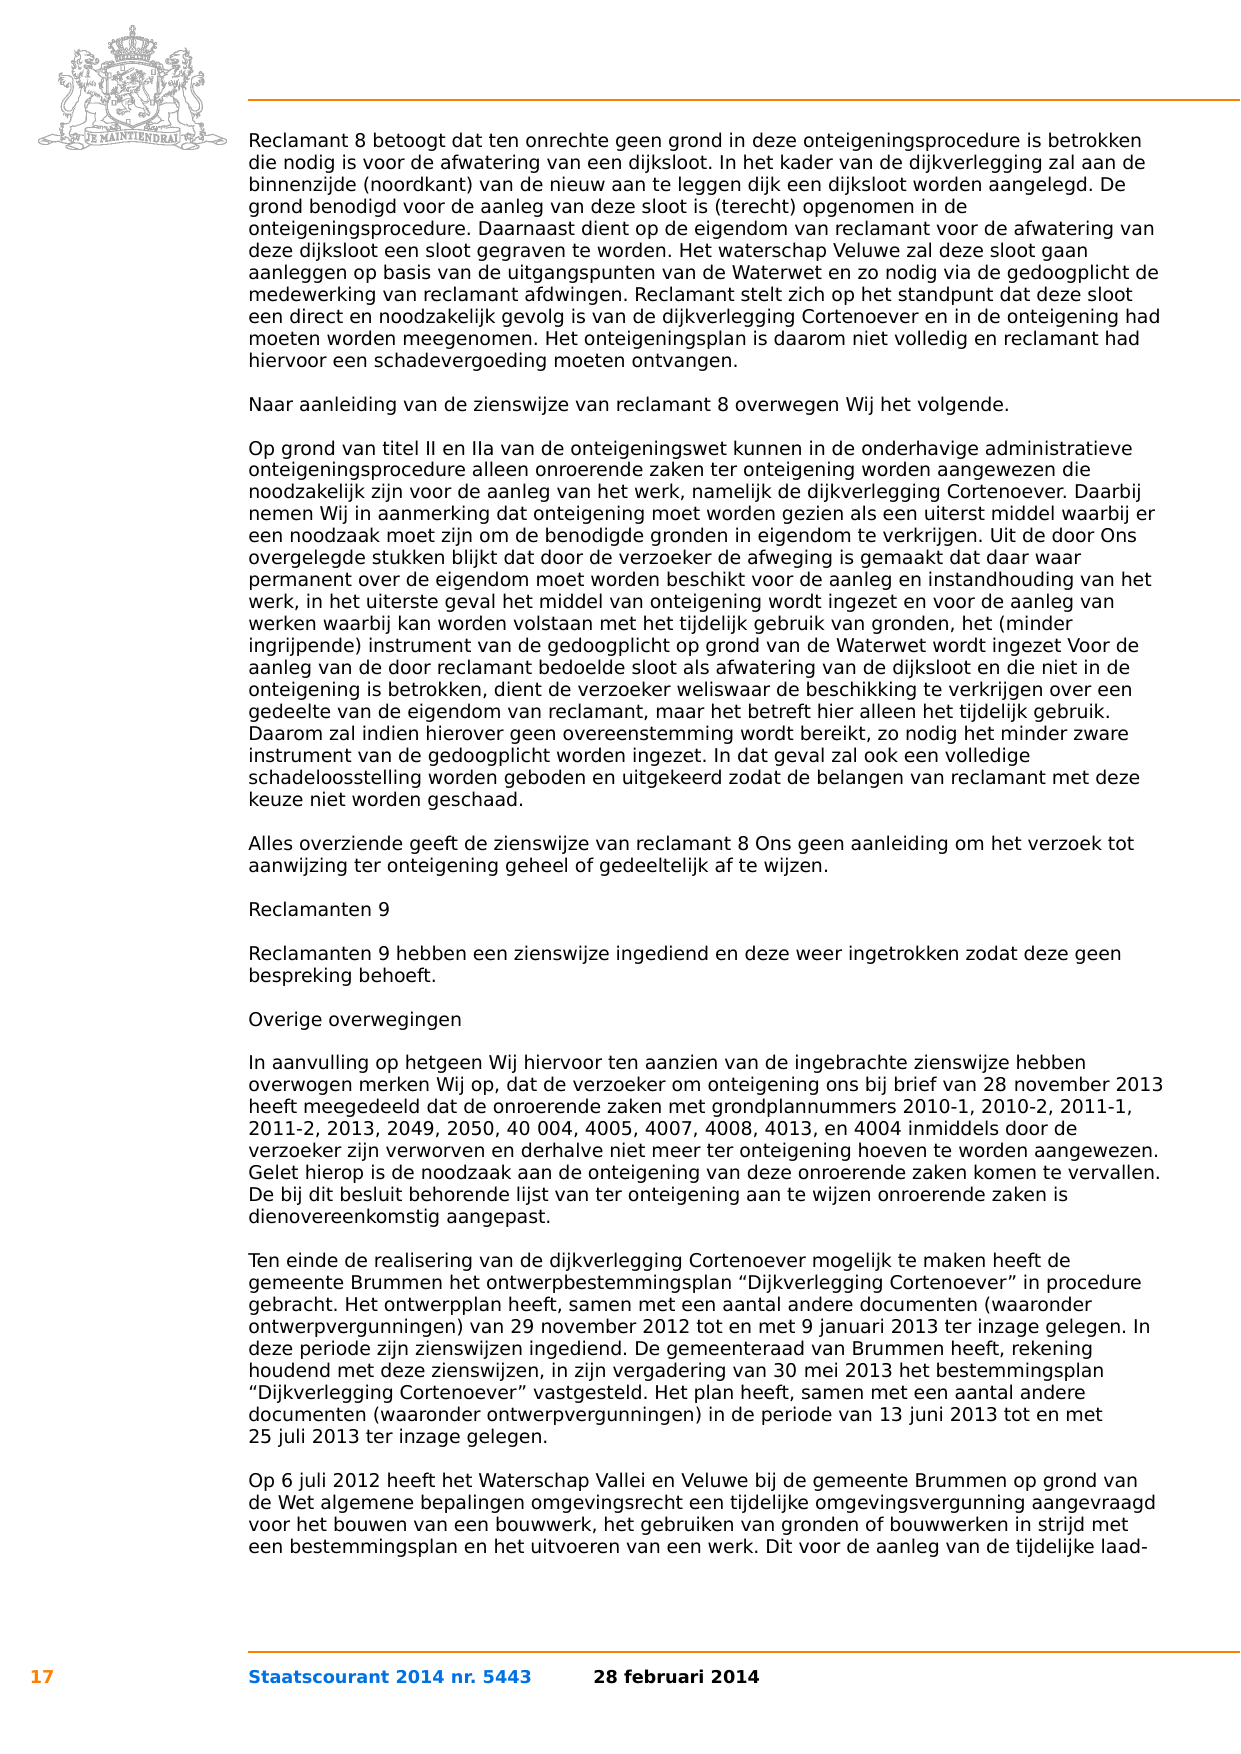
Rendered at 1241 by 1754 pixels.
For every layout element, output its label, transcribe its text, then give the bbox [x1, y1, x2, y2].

text Ten einde de realisering van de dijkverlegging Cortenoever mogelijk te maken heeft de gemeente Brummen het ontwerpbestemmingsplan “Dijkverlegging Cortenoever” in procedure gebracht. Het ontwerpplan heeft, samen met een aantal andere documenten (waaronder ontwerpvergunningen) van 29 november 2012 tot en met 9 januari 2013 ter inzage gelegen. In deze periode zijn zienswijzen ingediend. De gemeenteraad van Brummen heeft, rekening houdend met deze zienswijzen, in zijn vergadering van 30 mei 2013 het bestemmingsplan “Dijkverlegging Cortenoever” vastgesteld. Het plan heeft, samen met een aantal andere documenten (waaronder ontwerpvergunningen) in de periode van 13 juni 2013 tot en met 25 juli 2013 ter inzage gelegen. [248, 1250, 1163, 1448]
text Naar aanleiding van de zienswijze van reclamant 8 overwegen Wij het volgende. [248, 393, 1163, 416]
text Op grond van titel II en IIa van de onteigeningswet kunnen in de onderhavige administratieve onteigeningsprocedure alleen onroerende zaken ter onteigening worden aangewezen die noodzakelijk zijn voor de aanleg van het werk, namelijk de dijkverlegging Cortenoever. Daarbij nemen Wij in aanmerking dat onteigening moet worden gezien als een uiterst middel waarbij er een noodzaak moet zijn om de benodigde gronden in eigendom te verkrijgen. Uit de door Ons overgelegde stukken blijkt dat door de verzoeker de afweging is gemaakt dat daar waar permanent over de eigendom moet worden beschikt voor de aanleg en instandhouding van het werk, in het uiterste geval het middel van onteigening wordt ingezet en voor de aanleg van werken waarbij kan worden volstaan met het tijdelijk gebruik van gronden, het (minder ingrijpende) instrument van de gedoogplicht op grond van de Waterwet wordt ingezet Voor de aanleg van de door reclamant bedoelde sloot als afwatering van de dijksloot en die niet in de onteigening is betrokken, dient de verzoeker weliswaar de beschikking te verkrijgen over een gedeelte van de eigendom van reclamant, maar het betreft hier alleen het tijdelijk gebruik. Daarom zal indien hierover geen overeenstemming wordt bereikt, zo nodig het minder zware instrument van de gedoogplicht worden ingezet. In dat geval zal ook een volledige schadeloosstelling worden geboden en uitgekeerd zodat de belangen van reclamant met deze keuze niet worden geschaad. [248, 437, 1163, 811]
text Alles overziende geeft de zienswijze van reclamant 8 Ons geen aanleiding om het verzoek tot aanwijzing ter onteigening geheel of gedeeltelijk af te wijzen. [248, 833, 1163, 877]
text Op 6 juli 2012 heeft het Waterschap Vallei en Veluwe bij de gemeente Brummen op grond van de Wet algemene bepalingen omgevingsrecht een tijdelijke omgevingsvergunning aangevraagd voor het bouwen van een bouwwerk, het gebruiken van gronden of bouwwerken in strijd met een bestemmingsplan en het uitvoeren van een werk. Dit voor de aanleg van de tijdelijke laad- [248, 1470, 1163, 1558]
text Overige overwegingen [248, 1008, 1163, 1030]
text Reclamant 8 betoogt dat ten onrechte geen grond in deze onteigeningsprocedure is betrokken die nodig is voor de afwatering van een dijksloot. In het kader van de dijkverlegging zal aan de binnenzijde (noordkant) van de nieuw aan te leggen dijk een dijksloot worden aangelegd. De grond benodigd voor de aanleg van deze sloot is (terecht) opgenomen in de onteigeningsprocedure. Daarnaast dient op de eigendom van reclamant voor de afwatering van deze dijksloot een sloot gegraven te worden. Het waterschap Veluwe zal deze sloot gaan aanleggen op basis van de uitgangspunten van de Waterwet en zo nodig via de gedoogplicht de medewerking van reclamant afdwingen. Reclamant stelt zich op het standpunt dat deze sloot een direct en noodzakelijk gevolg is van de dijkverlegging Cortenoever en in de onteigening had moeten worden meegenomen. Het onteigeningsplan is daarom niet volledig en reclamant had hiervoor een schadevergoeding moeten ontvangen. [248, 130, 1163, 372]
picture [38, 25, 227, 150]
text Reclamanten 9 hebben een zienswijze ingediend en deze weer ingetrokken zodat deze geen bespreking behoeft. [248, 943, 1163, 987]
text In aanvulling op hetgeen Wij hiervoor ten aanzien van de ingebrachte zienswijze hebben overwogen merken Wij op, dat de verzoeker om onteigening ons bij brief van 28 november 2013 heeft meegedeeld dat de onroerende zaken met grondplannummers 2010-1, 2010-2, 2011-1, 2011-2, 2013, 2049, 2050, 40 004, 4005, 4007, 4008, 4013, en 4004 inmiddels door de verzoeker zijn verworven en derhalve niet meer ter onteigening hoeven te worden aangewezen. Gelet hierop is de noodzaak aan de onteigening van deze onroerende zaken komen te vervallen. De bij dit besluit behorende lijst van ter onteigening aan te wijzen onroerende zaken is dienovereenkomstig aangepast. [248, 1052, 1163, 1228]
text Reclamanten 9 [248, 899, 1163, 921]
